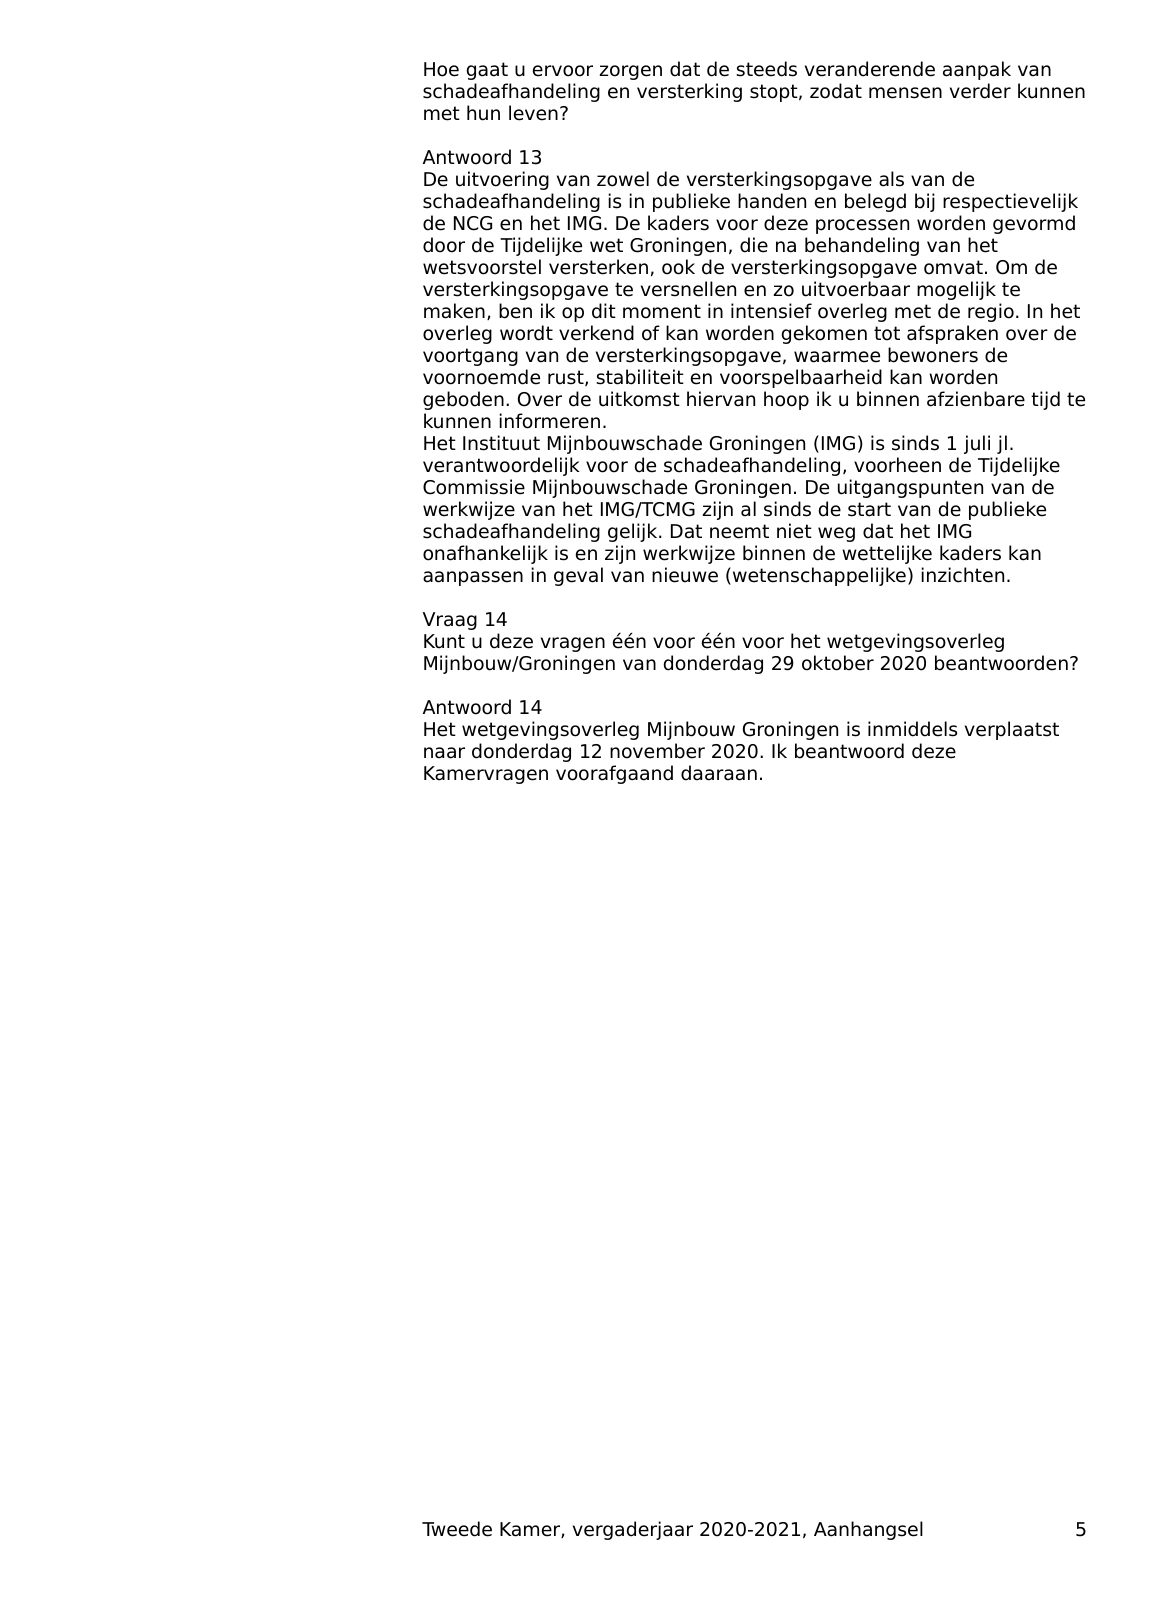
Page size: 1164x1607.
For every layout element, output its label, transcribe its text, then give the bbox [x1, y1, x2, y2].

text De uitvoering van zowel de versterkingsopgave als van de schadeafhandeling is in publieke handen en belegd bij respectievelijk de NCG en het IMG. De kaders voor deze processen worden gevormd door de Tijdelijke wet Groningen, die na behandeling van het wetsvoorstel versterken, ook de versterkingsopgave omvat. Om de versterkingsopgave te versnellen en zo uitvoerbaar mogelijk te maken, ben ik op dit moment in intensief overleg met de regio. In het overleg wordt verkend of kan worden gekomen tot afspraken over de voortgang van de versterkingsopgave, waarmee bewoners de voornoemde rust, stabiliteit en voorspelbaarheid kan worden geboden. Over de uitkomst hiervan hoop ik u binnen afzienbare tijd te kunnen informeren. [422, 169, 1087, 433]
text Hoe gaat u ervoor zorgen dat de steeds veranderende aanpak van schadeafhandeling en versterking stopt, zodat mensen verder kunnen met hun leven? [422, 59, 1087, 125]
text Het Instituut Mijnbouwschade Groningen (IMG) is sinds 1 juli jl. verantwoordelijk voor de schadeafhandeling, voorheen de Tijdelijke Commissie Mijnbouwschade Groningen. De uitgangspunten van de werkwijze van het IMG/TCMG zijn al sinds de start van de publieke schadeafhandeling gelijk. Dat neemt niet weg dat het IMG onafhankelijk is en zijn werkwijze binnen de wettelijke kaders kan aanpassen in geval van nieuwe (wetenschappelijke) inzichten. [422, 433, 1087, 587]
text Antwoord 14 [422, 697, 1087, 719]
text Vraag 14 [422, 609, 1087, 631]
text Antwoord 13 [422, 147, 1087, 169]
text Het wetgevingsoverleg Mijnbouw Groningen is inmiddels verplaatst naar donderdag 12 november 2020. Ik beantwoord deze Kamervragen voorafgaand daaraan. [422, 719, 1087, 785]
text Kunt u deze vragen één voor één voor het wetgevingsoverleg Mijnbouw/Groningen van donderdag 29 oktober 2020 beantwoorden? [422, 631, 1087, 675]
